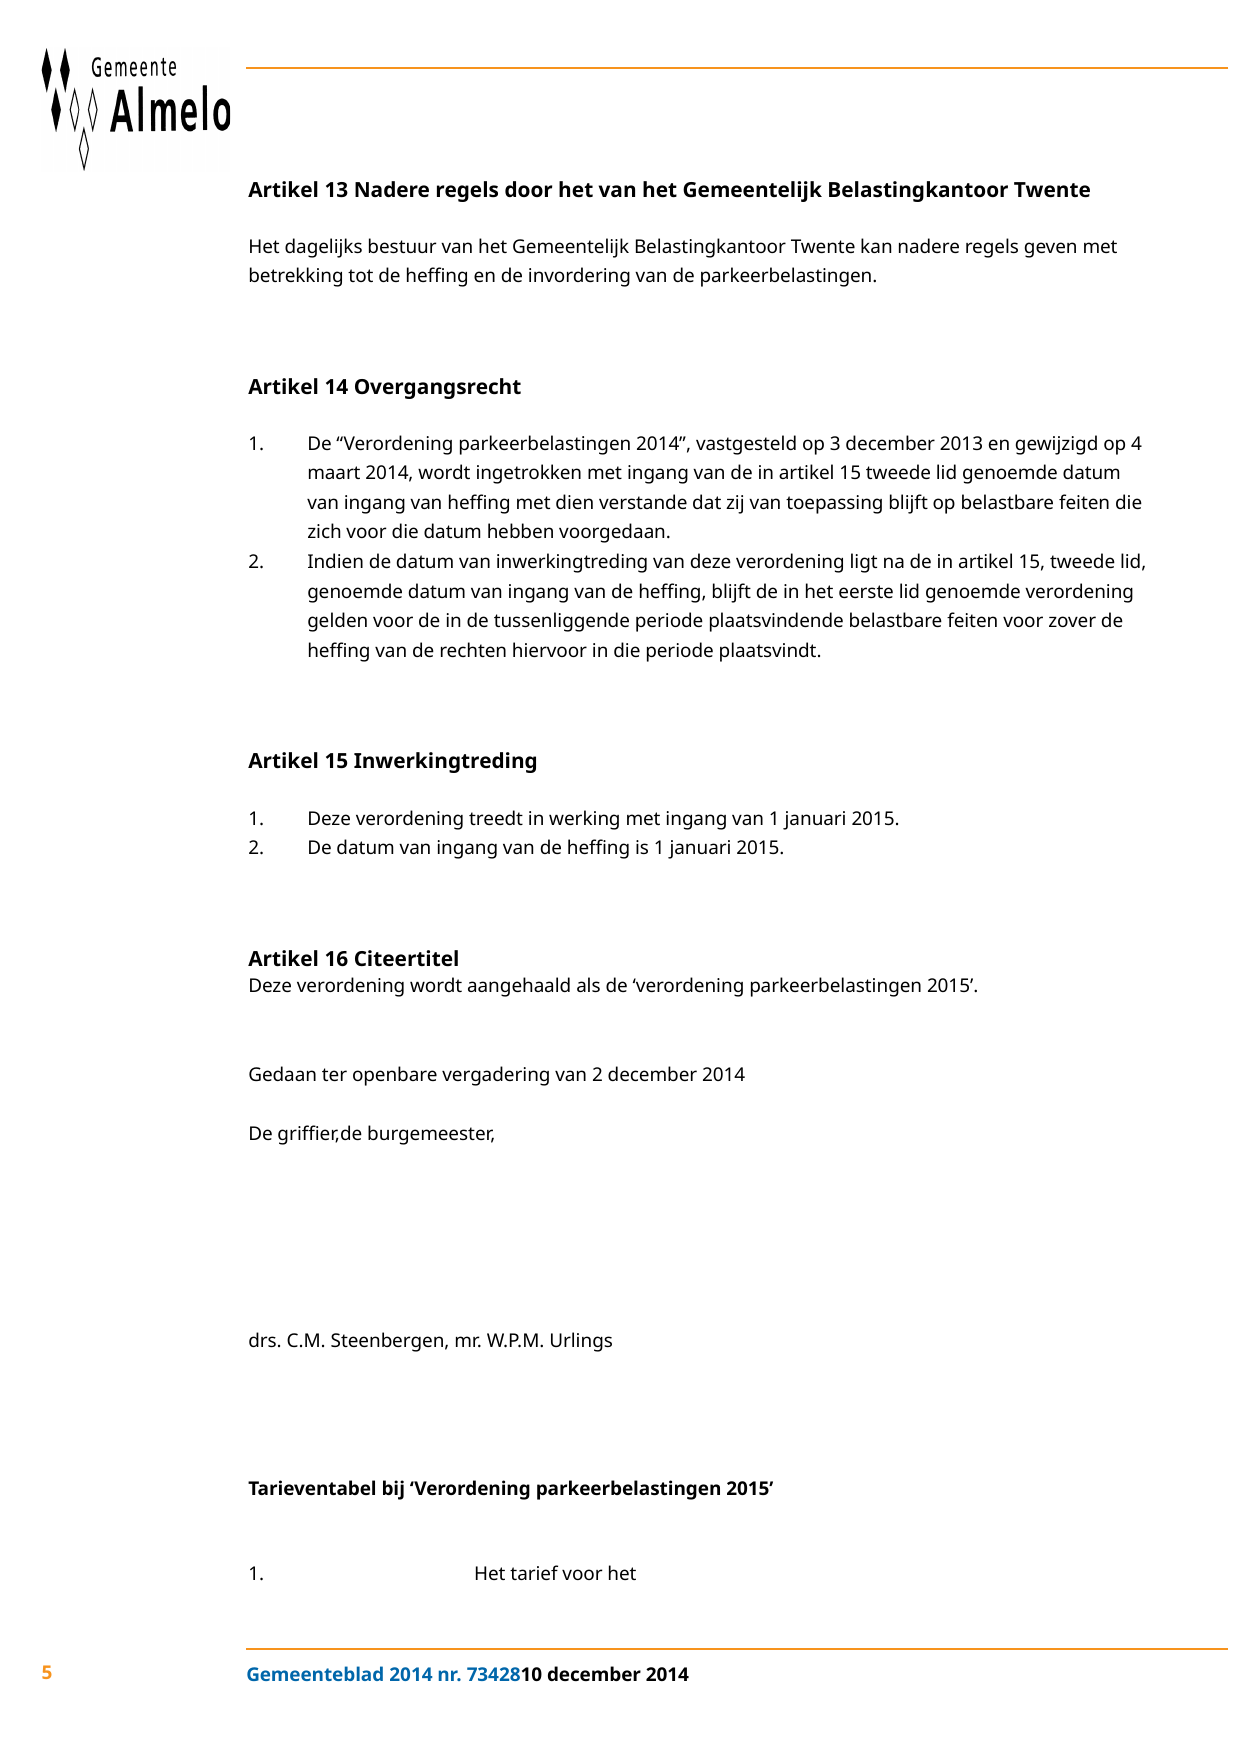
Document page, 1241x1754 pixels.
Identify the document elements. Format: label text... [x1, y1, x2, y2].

text Artikel 16 Citeertitel [248, 944, 1152, 972]
text Gedaan ter openbare vergadering van 2 december 2014 [248, 1061, 1152, 1087]
text Het dagelijks bestuur van het Gemeentelijk Belastingkantoor Twente kan nadere regels geven met betrekking tot de heffing en de invordering van de parkeerbelastingen. [248, 233, 1152, 288]
text Artikel 14 Overgangsrecht [248, 372, 1152, 400]
table_header [926, 1560, 1152, 1586]
table_header 1. [248, 1560, 474, 1586]
list Deze verordening treedt in werking met ingang van 1 januari 2015. [248, 805, 1152, 830]
list De datum van ingang van de heffing is 1 januari 2015. [248, 834, 1152, 860]
text Artikel 15 Inwerkingtreding [248, 747, 1152, 775]
text Tarieventabel bij ‘Verordening parkeerbelastingen 2015’ [248, 1475, 1152, 1501]
list De “Verordening parkeerbelastingen 2014”, vastgesteld op 3 december 2013 en gewijzigd op 4 maart 2014, wordt ingetrokken met ingang van de in artikel 15 tweede lid genoemde datum van ingang van heffing met dien verstande dat zij van toepassing blijft op belastbare feiten die zich voor die datum hebben voorgedaan. [248, 430, 1152, 544]
text Deze verordening wordt aangehaald als de ‘verordening parkeerbelastingen 2015’. [248, 972, 1152, 998]
text Artikel 13 Nadere regels door het van het Gemeentelijk Belastingkantoor Twente [248, 175, 1152, 203]
text De griffier,de burgemeester, [248, 1120, 1152, 1146]
table_header Het tarief voor het [474, 1560, 700, 1586]
text drs. C.M. Steenbergen, mr. W.P.M. Urlings [248, 1327, 1152, 1353]
picture [41, 47, 231, 172]
list Indien de datum van inwerkingtreding van deze verordening ligt na de in artikel 15, tweede lid, genoemde datum van ingang van de heffing, blijft de in het eerste lid genoemde verordening gelden voor de in de tussenliggende periode plaatsvindende belastbare feiten voor zover de heffing van de rechten hiervoor in die periode plaatsvindt. [248, 548, 1152, 663]
table_header [700, 1560, 926, 1586]
